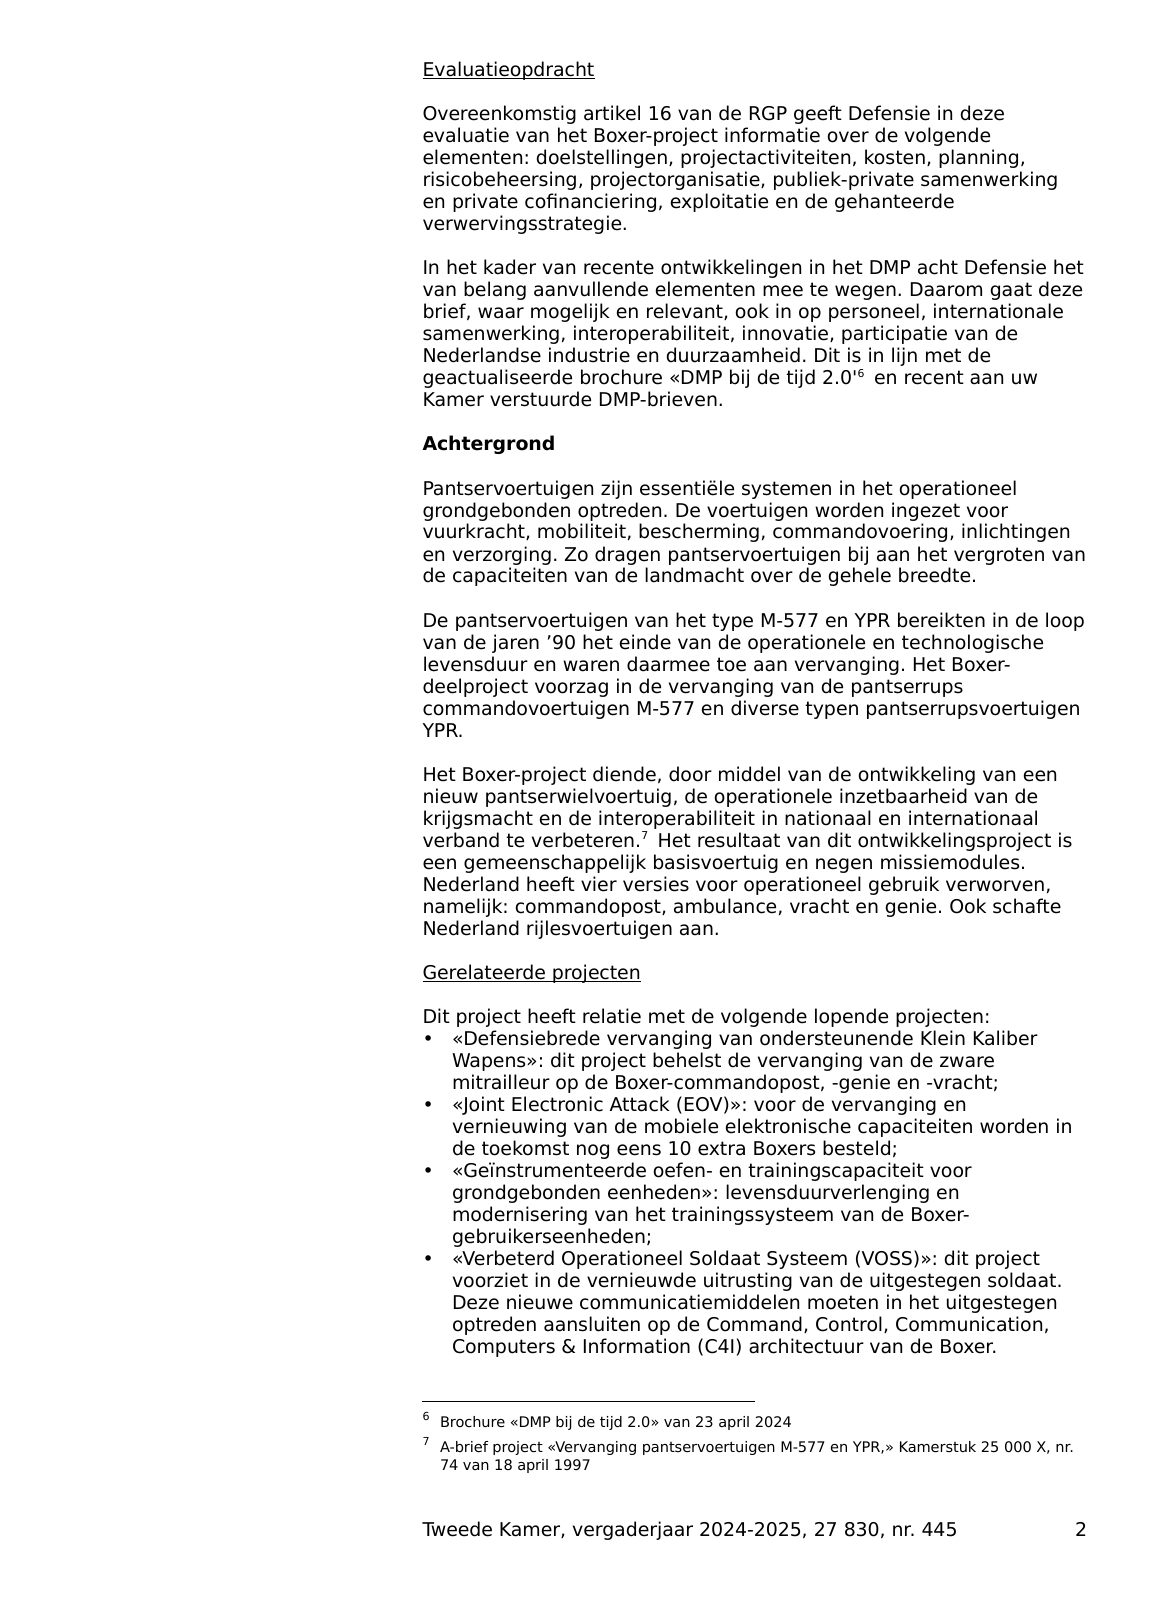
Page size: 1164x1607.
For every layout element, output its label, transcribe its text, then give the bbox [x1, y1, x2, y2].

text A-brief project «Vervanging pantservoertuigen M-577 en YPR,» Kamerstuk 25 000 X, nr. 74 van 18 april 1997 [422, 1435, 1087, 1474]
text In het kader van recente ontwikkelingen in het DMP acht Defensie het van belang aanvullende elementen mee te wegen. Daarom gaat deze brief, waar mogelijk en relevant, ook in op personeel, internationale samenwerking, interoperabiliteit, innovatie, participatie van de Nederlandse industrie en duurzaamheid. Dit is in lijn met de geactualiseerde brochure «DMP bij de tijd 2.0' en recent aan uw Kamer verstuurde DMP-brieven. [422, 257, 1087, 411]
text • «Defensiebrede vervanging van ondersteunende Klein Kaliber Wapens»: dit project behelst de vervanging van de zware mitrailleur op de Boxer-commandopost, -genie en -vracht; [422, 1028, 1087, 1094]
text Overeenkomstig artikel 16 van de RGP geeft Defensie in deze evaluatie van het Boxer-project informatie over de volgende elementen: doelstellingen, projectactiviteiten, kosten, planning, risicobeheersing, projectorganisatie, publiek-private samenwerking en private cofinanciering, exploitatie en de gehanteerde verwervingsstrategie. [422, 103, 1087, 235]
text • «Joint Electronic Attack (EOV)»: voor de vervanging en vernieuwing van de mobiele elektronische capaciteiten worden in de toekomst nog eens 10 extra Boxers besteld; [422, 1094, 1087, 1160]
text Dit project heeft relatie met de volgende lopende projecten: [422, 1006, 1087, 1028]
subtitle Evaluatieopdracht [422, 59, 1087, 81]
text De pantservoertuigen van het type M-577 en YPR bereikten in de loop van de jaren ’90 het einde van de operationele en technologische levensduur en waren daarmee toe aan vervanging. Het Boxer-deelproject voorzag in de vervanging van de pantserrups commandovoertuigen M-577 en diverse typen pantserrupsvoertuigen YPR. [422, 609, 1087, 741]
text Brochure «DMP bij de tijd 2.0» van 23 april 2024 [422, 1410, 1087, 1432]
subtitle Gerelateerde projecten [422, 962, 1087, 984]
text • «Geïnstrumenteerde oefen- en trainingscapaciteit voor grondgebonden eenheden»: levensduurverlenging en modernisering van het trainingssysteem van de Boxer-gebruikerseenheden; [422, 1160, 1087, 1248]
subtitle Achtergrond [422, 433, 1087, 455]
text • «Verbeterd Operationeel Soldaat Systeem (VOSS)»: dit project voorziet in de vernieuwde uitrusting van de uitgestegen soldaat. Deze nieuwe communicatiemiddelen moeten in het uitgestegen optreden aansluiten op de Command, Control, Communication, Computers & Information (C4I) architectuur van de Boxer. [422, 1248, 1087, 1357]
text Het Boxer-project diende, door middel van de ontwikkeling van een nieuw pantserwielvoertuig, de operationele inzetbaarheid van de krijgsmacht en de interoperabiliteit in nationaal en internationaal verband te verbeteren. Het resultaat van dit ontwikkelingsproject is een gemeenschappelijk basisvoertuig en negen missiemodules. Nederland heeft vier versies voor operationeel gebruik verworven, namelijk: commandopost, ambulance, vracht en genie. Ook schafte Nederland rijlesvoertuigen aan. [422, 764, 1087, 939]
text Pantservoertuigen zijn essentiële systemen in het operationeel grondgebonden optreden. De voertuigen worden ingezet voor vuurkracht, mobiliteit, bescherming, commandovoering, inlichtingen en verzorging. Zo dragen pantservoertuigen bij aan het vergroten van de capaciteiten van de landmacht over de gehele breedte. [422, 477, 1087, 587]
